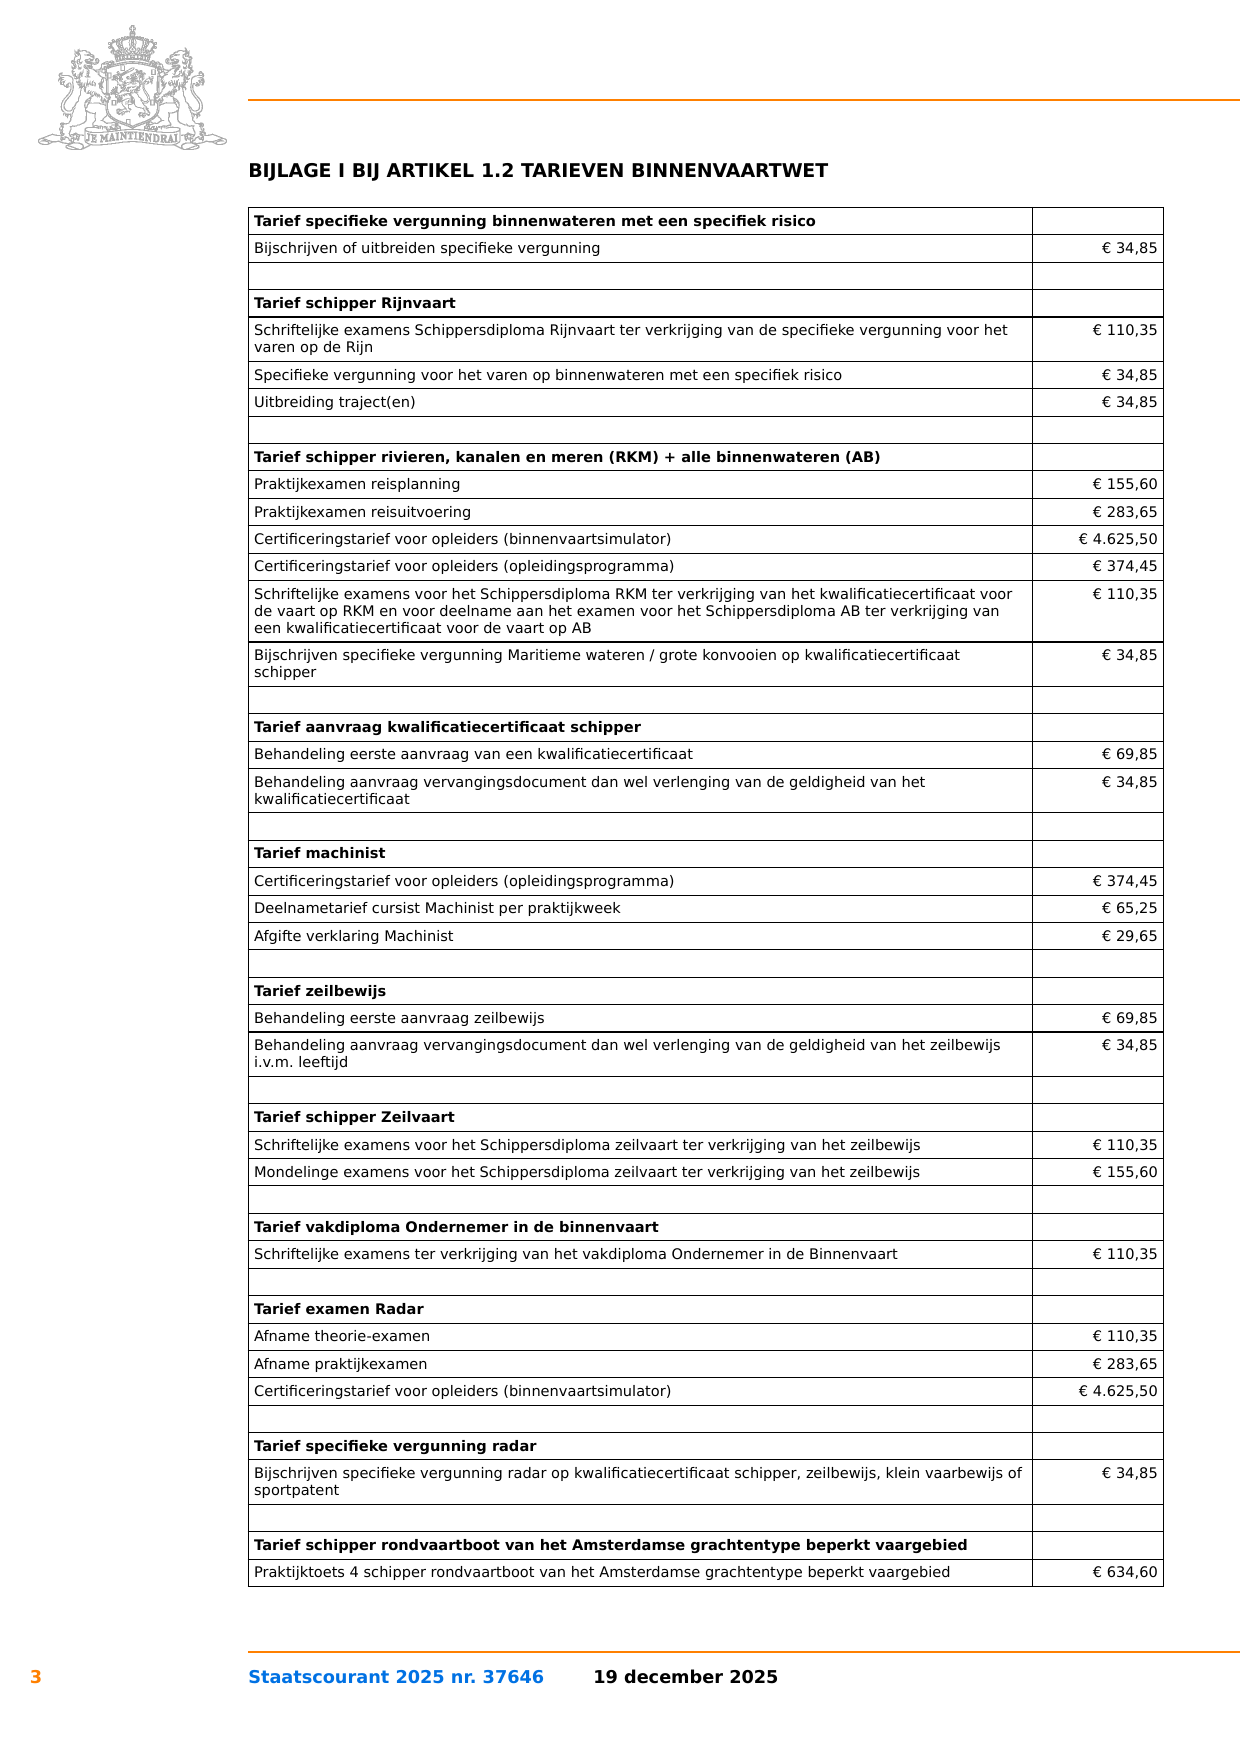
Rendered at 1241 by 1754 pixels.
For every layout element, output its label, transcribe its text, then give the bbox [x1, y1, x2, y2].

table_cell Mondelinge examens voor het Schippersdiploma zeilvaart ter verkrijging van het zeilbewijs [249, 1159, 1032, 1185]
table_cell € 110,35 [1033, 1132, 1163, 1158]
table_cell Specifieke vergunning voor het varen op binnenwateren met een specifiek risico [249, 362, 1032, 388]
table_cell [249, 417, 1032, 443]
table_cell [1033, 1214, 1163, 1240]
table_cell [1033, 1104, 1163, 1131]
table_cell [1033, 417, 1163, 443]
table_cell Deelnametarief cursist Machinist per praktijkweek [249, 896, 1032, 922]
table_cell Schriftelijke examens voor het Schippersdiploma zeilvaart ter verkrijging van het zeilbewijs [249, 1132, 1032, 1158]
table_cell € 110,35 [1033, 1324, 1163, 1350]
table_cell Tarief schipper Rijnvaart [249, 290, 1032, 316]
table_cell [1033, 1406, 1163, 1432]
table_cell € 34,85 [1033, 769, 1163, 812]
table_cell € 634,60 [1033, 1560, 1163, 1586]
table_cell Behandeling eerste aanvraag zeilbewijs [249, 1005, 1032, 1031]
table_cell € 34,85 [1033, 389, 1163, 416]
table_cell € 155,60 [1033, 471, 1163, 498]
table_cell [1033, 687, 1163, 713]
table_cell € 110,35 [1033, 581, 1163, 641]
table_cell Tarief examen Radar [249, 1296, 1032, 1322]
table_cell Bijschrijven of uitbreiden specifieke vergunning [249, 235, 1032, 262]
table_cell Certificeringstarief voor opleiders (binnenvaartsimulator) [249, 526, 1032, 553]
table_cell [1033, 1505, 1163, 1531]
table_cell Tarief schipper rondvaartboot van het Amsterdamse grachtentype beperkt vaargebied [249, 1532, 1032, 1558]
table_cell Behandeling aanvraag vervangingsdocument dan wel verlenging van de geldigheid van het zeilbewijs i.v.m. leeftijd [249, 1033, 1032, 1076]
table_cell € 69,85 [1033, 1005, 1163, 1031]
table_cell € 34,85 [1033, 362, 1163, 388]
table_cell Schriftelijke examens voor het Schippersdiploma RKM ter verkrijging van het kwalificatiecertificaat voor de vaart op RKM en voor deelname aan het examen voor het Schippersdiploma AB ter verkrijging van een kwalificatiecertificaat voor de vaart op AB [249, 581, 1032, 641]
table_cell [1033, 950, 1163, 977]
table_header Tarief specifieke vergunning binnenwateren met een specifiek risico [249, 208, 1032, 234]
table_cell € 34,85 [1033, 1460, 1163, 1504]
table_cell Bijschrijven specifieke vergunning radar op kwalificatiecertificaat schipper, zeilbewijs, klein vaarbewijs of sportpatent [249, 1460, 1032, 1504]
table_cell [249, 813, 1032, 840]
table_cell Certificeringstarief voor opleiders (binnenvaartsimulator) [249, 1378, 1032, 1404]
table_cell Certificeringstarief voor opleiders (opleidingsprogramma) [249, 868, 1032, 894]
table_cell € 283,65 [1033, 499, 1163, 525]
table_cell € 110,35 [1033, 318, 1163, 361]
table_cell Certificeringstarief voor opleiders (opleidingsprogramma) [249, 554, 1032, 580]
table_cell € 374,45 [1033, 868, 1163, 894]
table_cell Afname praktijkexamen [249, 1351, 1032, 1377]
table_cell [1033, 1433, 1163, 1459]
table_cell € 69,85 [1033, 742, 1163, 768]
table_cell € 34,85 [1033, 1033, 1163, 1076]
table_cell Afgifte verklaring Machinist [249, 923, 1032, 949]
table_cell [1033, 1186, 1163, 1213]
table_cell [249, 1269, 1032, 1295]
table_cell Praktijktoets 4 schipper rondvaartboot van het Amsterdamse grachtentype beperkt vaargebied [249, 1560, 1032, 1586]
table_cell Tarief schipper Zeilvaart [249, 1104, 1032, 1131]
table_cell [1033, 1532, 1163, 1558]
table_cell [1033, 1269, 1163, 1295]
subtitle BIJLAGE I BIJ ARTIKEL 1.2 TARIEVEN BINNENVAARTWET [248, 160, 1163, 182]
table_cell [1033, 841, 1163, 867]
table_cell [1033, 263, 1163, 289]
table_cell [1033, 444, 1163, 470]
table_cell Tarief vakdiploma Ondernemer in de binnenvaart [249, 1214, 1032, 1240]
table_cell Schriftelijke examens Schippersdiploma Rijnvaart ter verkrijging van de specifieke vergunning voor het varen op de Rijn [249, 318, 1032, 361]
table_cell [249, 687, 1032, 713]
table_cell € 4.625,50 [1033, 526, 1163, 553]
table_cell Behandeling eerste aanvraag van een kwalificatiecertificaat [249, 742, 1032, 768]
table_cell Tarief specifieke vergunning radar [249, 1433, 1032, 1459]
table_cell Tarief zeilbewijs [249, 978, 1032, 1004]
table_cell Praktijkexamen reisuitvoering [249, 499, 1032, 525]
picture [38, 25, 227, 150]
table_cell Schriftelijke examens ter verkrijging van het vakdiploma Ondernemer in de Binnenvaart [249, 1241, 1032, 1268]
table_cell Bijschrijven specifieke vergunning Maritieme wateren / grote konvooien op kwalificatiecertificaat schipper [249, 643, 1032, 686]
table_cell [249, 1186, 1032, 1213]
table_cell [249, 950, 1032, 977]
table_cell € 4.625,50 [1033, 1378, 1163, 1404]
table_cell [1033, 1077, 1163, 1103]
table_cell € 34,85 [1033, 643, 1163, 686]
table_cell [1033, 290, 1163, 316]
table_cell [1033, 714, 1163, 741]
table_cell € 374,45 [1033, 554, 1163, 580]
table_cell [1033, 1296, 1163, 1322]
table_cell € 155,60 [1033, 1159, 1163, 1185]
table_cell Afname theorie-examen [249, 1324, 1032, 1350]
table_cell € 283,65 [1033, 1351, 1163, 1377]
table_cell € 34,85 [1033, 235, 1163, 262]
table_header [1033, 208, 1163, 234]
table_cell [1033, 978, 1163, 1004]
table_cell Tarief machinist [249, 841, 1032, 867]
table_cell Praktijkexamen reisplanning [249, 471, 1032, 498]
table_cell Behandeling aanvraag vervangingsdocument dan wel verlenging van de geldigheid van het kwalificatiecertificaat [249, 769, 1032, 812]
table_cell Uitbreiding traject(en) [249, 389, 1032, 416]
table_cell € 110,35 [1033, 1241, 1163, 1268]
table_cell [1033, 813, 1163, 840]
table_cell [249, 1077, 1032, 1103]
table_cell [249, 1406, 1032, 1432]
table_cell € 65,25 [1033, 896, 1163, 922]
table_cell [249, 1505, 1032, 1531]
table_cell Tarief aanvraag kwalificatiecertificaat schipper [249, 714, 1032, 741]
table_cell [249, 263, 1032, 289]
table_cell Tarief schipper rivieren, kanalen en meren (RKM) + alle binnenwateren (AB) [249, 444, 1032, 470]
table_cell € 29,65 [1033, 923, 1163, 949]
